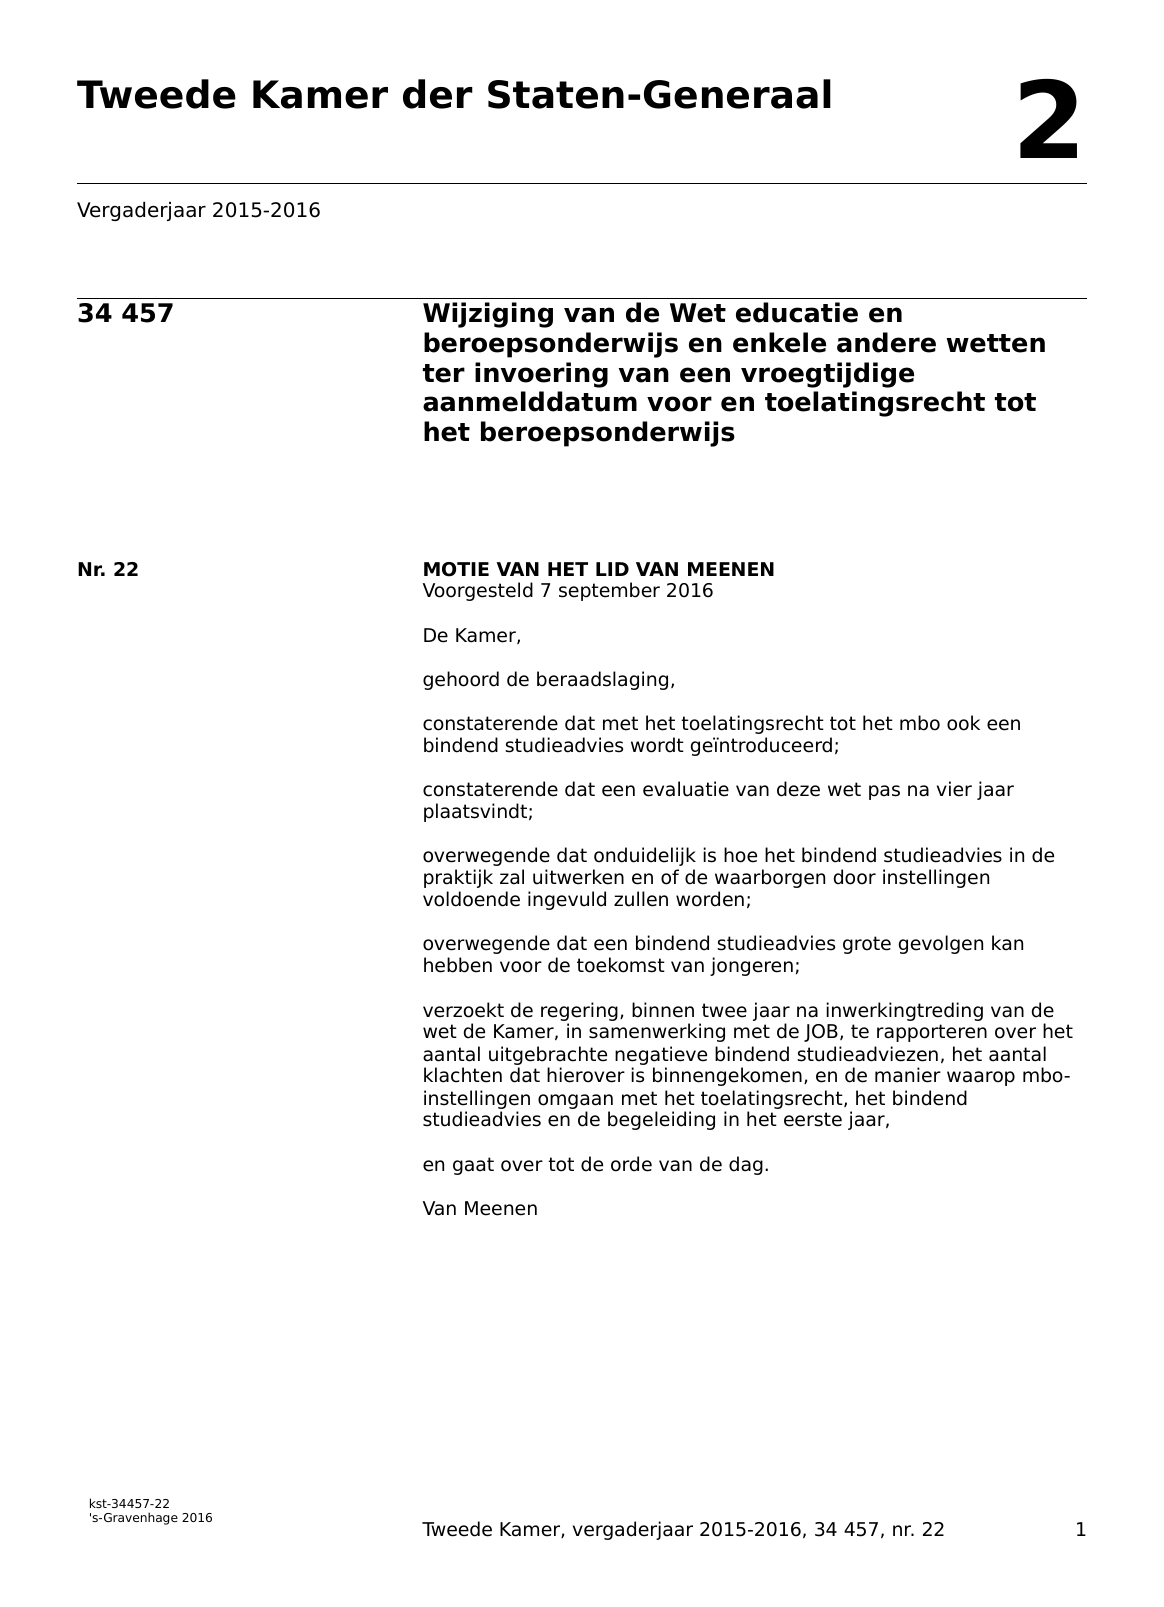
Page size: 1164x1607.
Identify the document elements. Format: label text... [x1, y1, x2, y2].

subtitle 34 457 Wijziging van de Wet educatie en beroepsonderwijs en enkele andere wetten ter invoering van een vroegtijdige aanmelddatum voor en toelatingsrecht tot het beroepsonderwijs [77, 299, 1087, 447]
text en gaat over tot de orde van de dag. [422, 1153, 1087, 1176]
table_cell Vergaderjaar 2015-2016 [77, 184, 1087, 298]
text verzoekt de regering, binnen twee jaar na inwerkingtreding van de wet de Kamer, in samenwerking met de JOB, te rapporteren over het aantal uitgebrachte negatieve bindend studieadviezen, het aantal klachten dat hierover is binnengekomen, en de manier waarop mbo-instellingen omgaan met het toelatingsrecht, het bindend studieadvies en de begeleiding in het eerste jaar, [422, 999, 1087, 1131]
text 's-Gravenhage 2016 [88, 1511, 323, 1525]
text Van Meenen [422, 1198, 1087, 1220]
table_header Tweede Kamer der Staten-Generaal [77, 59, 886, 183]
text overwegende dat onduidelijk is hoe het bindend studieadvies in de praktijk zal uitwerken en of de waarborgen door instellingen voldoende ingevuld zullen worden; [422, 845, 1087, 911]
text De Kamer, [422, 624, 1087, 647]
text constaterende dat een evaluatie van deze wet pas na vier jaar plaatsvindt; [422, 779, 1087, 823]
text kst-34457-22 [88, 1497, 323, 1511]
text constaterende dat met het toelatingsrecht tot het mbo ook een bindend studieadvies wordt geïntroduceerd; [422, 713, 1087, 757]
text overwegende dat een bindend studieadvies grote gevolgen kan hebben voor de toekomst van jongeren; [422, 933, 1087, 977]
text gehoord de beraadslaging, [422, 669, 1087, 691]
text Voorgesteld 7 september 2016 [422, 580, 1087, 602]
subtitle Nr. 22 MOTIE VAN HET LID VAN MEENEN [77, 558, 1087, 580]
table_header 2 [886, 59, 1087, 183]
